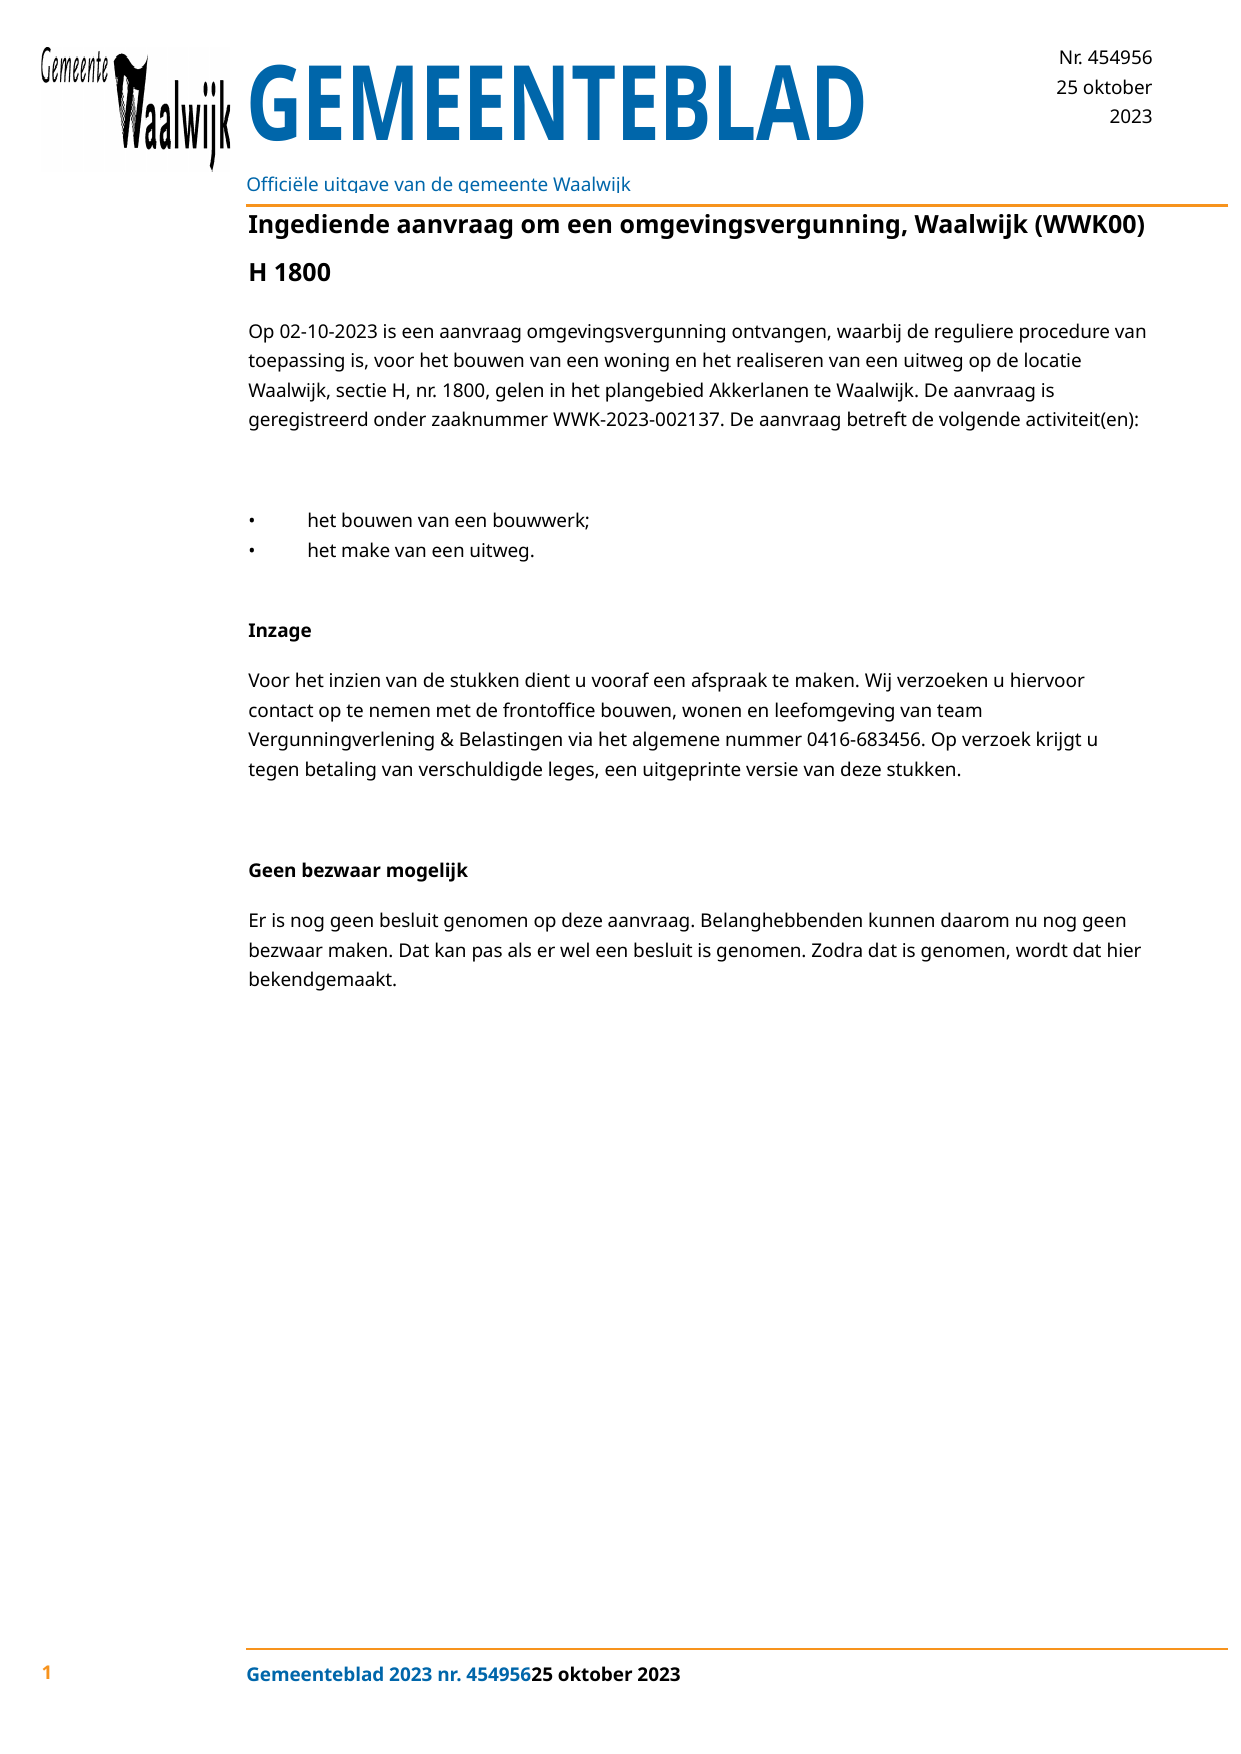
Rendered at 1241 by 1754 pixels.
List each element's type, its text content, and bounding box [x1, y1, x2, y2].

list het bouwen van een bouwwerk; [248, 507, 1152, 533]
text Geen bezwaar mogelijk [248, 857, 1152, 883]
text Er is nog geen besluit genomen op deze aanvraag. Belanghebbenden kunnen daarom nu nog geen bezwaar maken. Dat kan pas als er wel een besluit is genomen. Zodra dat is genomen, wordt dat hier bekendgemaakt. [248, 907, 1152, 992]
text Inzage [248, 617, 1152, 643]
text Ingediende aanvraag om een omgevingsvergunning, Waalwijk (WWK00) H 1800 [248, 207, 1152, 288]
text Op 02-10-2023 is een aanvraag omgevingsvergunning ontvangen, waarbij de reguliere procedure van toepassing is, voor het bouwen van een woning en het realiseren van een uitweg op de locatie Waalwijk, sectie H, nr. 1800, gelen in het plangebied Akkerlanen te Waalwijk. De aanvraag is geregistreerd onder zaaknummer WWK-2023-002137. De aanvraag betreft de volgende activiteit(en): [248, 318, 1152, 432]
text Voor het inzien van de stukken dient u vooraf een afspraak te maken. Wij verzoeken u hiervoor contact op te nemen met de frontoffice bouwen, wonen en leefomgeving van team Vergunningverlening & Belastingen via het algemene nummer 0416-683456. Op verzoek krijgt u tegen betaling van verschuldigde leges, een uitgeprinte versie van deze stukken. [248, 667, 1152, 782]
picture [41, 47, 231, 172]
list het make van een uitweg. [248, 537, 1152, 563]
